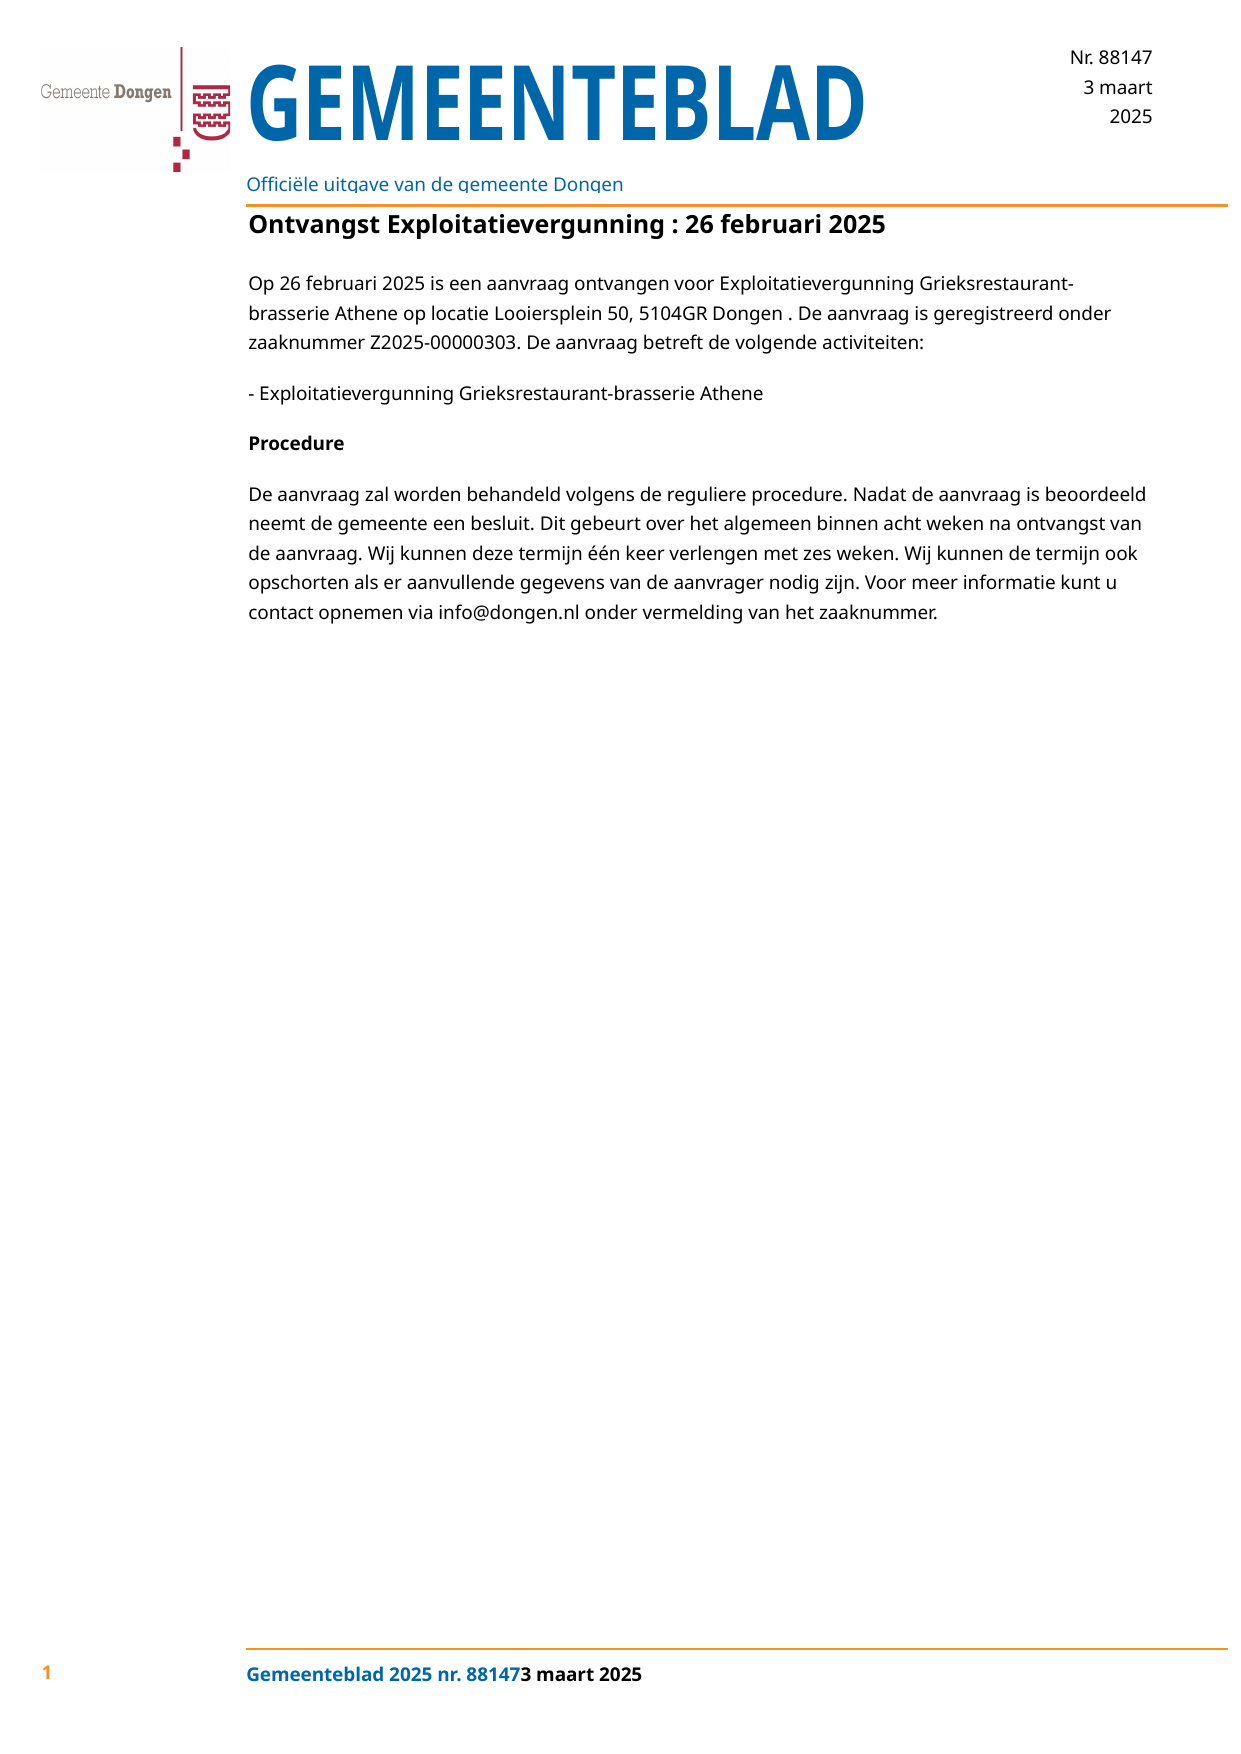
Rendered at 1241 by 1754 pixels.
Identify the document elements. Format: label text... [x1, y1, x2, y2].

text Procedure [248, 430, 1152, 456]
text Ontvangst Exploitatievergunning : 26 februari 2025 [248, 207, 1152, 241]
text Op 26 februari 2025 is een aanvraag ontvangen voor Exploitatievergunning Grieksrestaurant-brasserie Athene op locatie Looiersplein 50, 5104GR Dongen . De aanvraag is geregistreerd onder zaaknummer Z2025-00000303. De aanvraag betreft de volgende activiteiten: [248, 270, 1152, 355]
text - Exploitatievergunning Grieksrestaurant-brasserie Athene [248, 380, 1152, 406]
picture [41, 47, 231, 172]
text De aanvraag zal worden behandeld volgens de reguliere procedure. Nadat de aanvraag is beoordeeld neemt de gemeente een besluit. Dit gebeurt over het algemeen binnen acht weken na ontvangst van de aanvraag. Wij kunnen deze termijn één keer verlengen met zes weken. Wij kunnen de termijn ook opschorten als er aanvullende gegevens van de aanvrager nodig zijn. Voor meer informatie kunt u contact opnemen via info@dongen.nl onder vermelding van het zaaknummer. [248, 481, 1152, 625]
